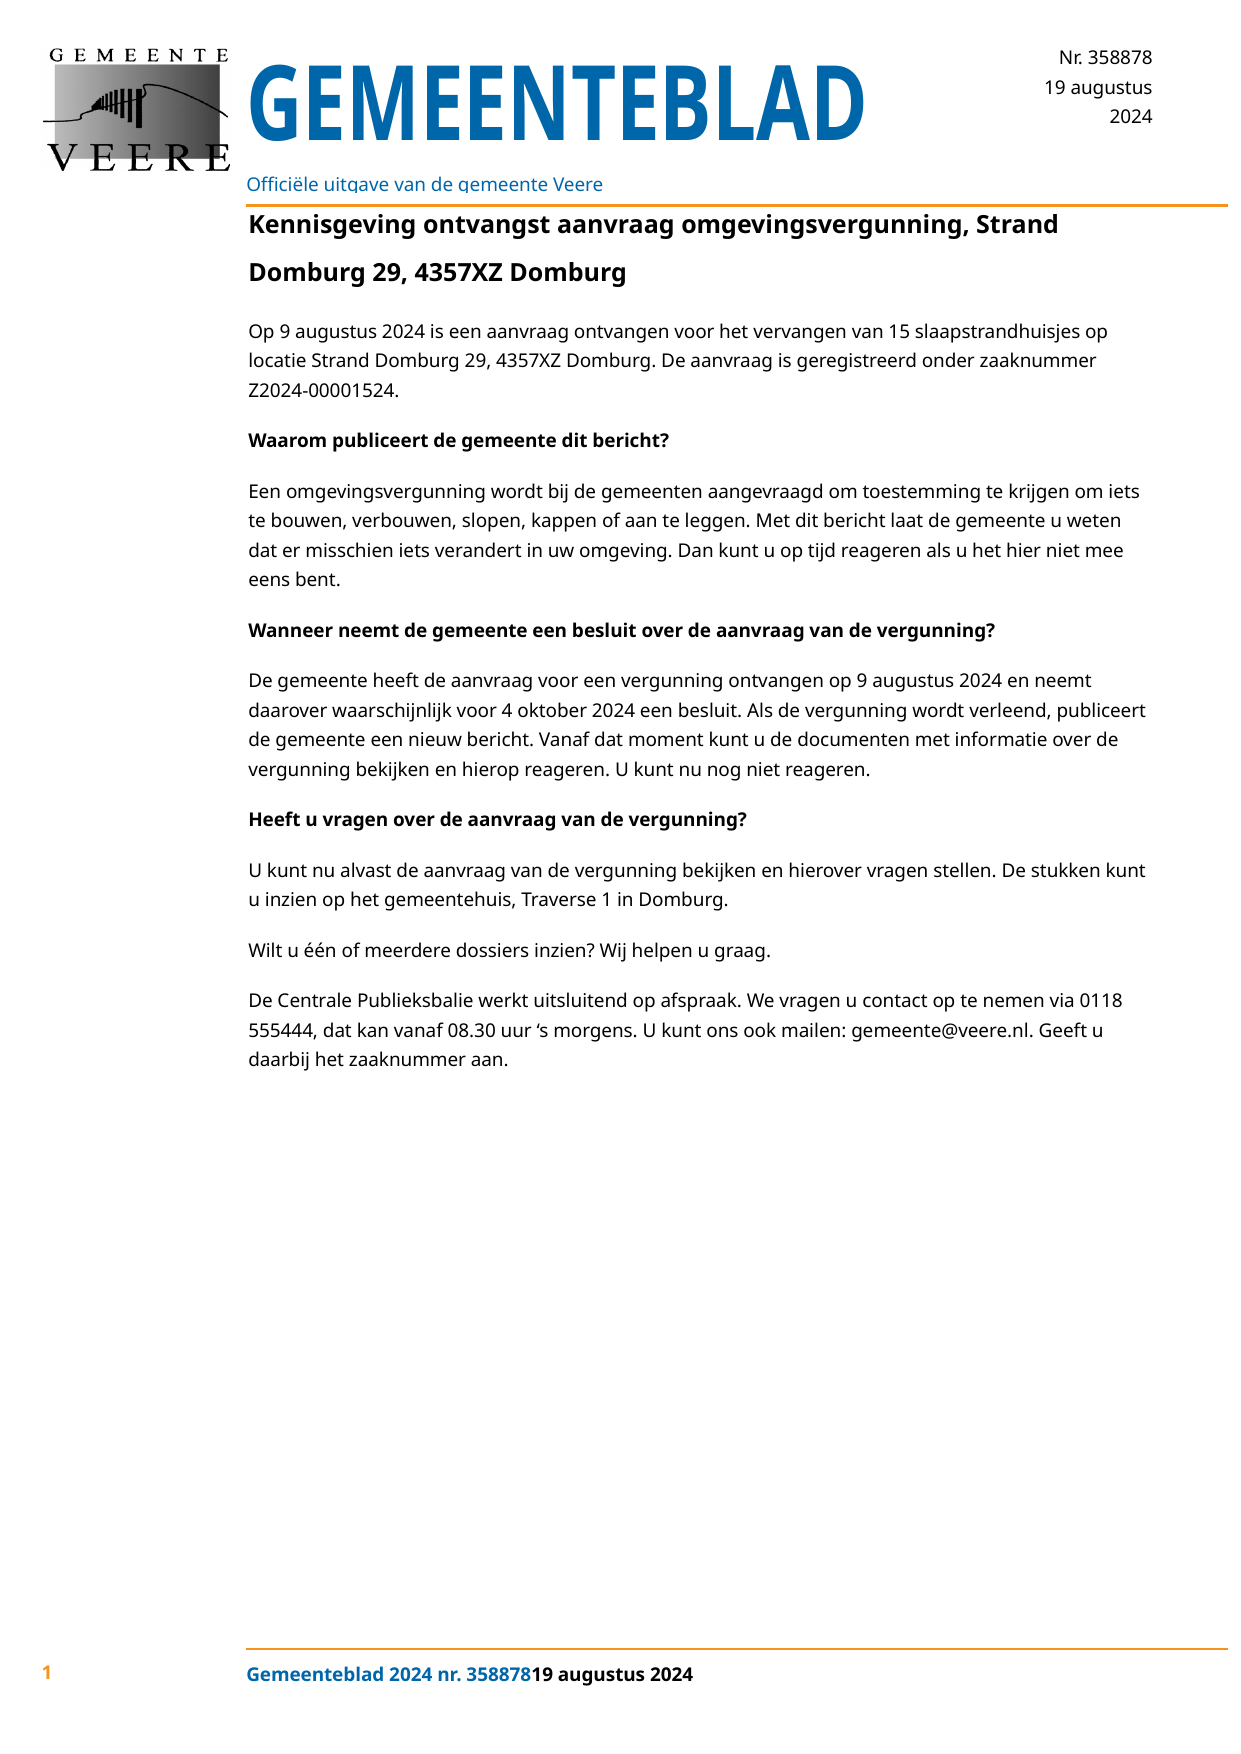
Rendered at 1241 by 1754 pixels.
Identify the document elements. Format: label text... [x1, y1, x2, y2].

text U kunt nu alvast de aanvraag van de vergunning bekijken en hierover vragen stellen. De stukken kunt u inzien op het gemeentehuis, Traverse 1 in Domburg. [248, 857, 1152, 912]
text Wanneer neemt de gemeente een besluit over de aanvraag van de vergunning? [248, 617, 1152, 643]
text De gemeente heeft de aanvraag voor een vergunning ontvangen op 9 augustus 2024 en neemt daarover waarschijnlijk voor 4 oktober 2024 een besluit. Als de vergunning wordt verleend, publiceert de gemeente een nieuw bericht. Vanaf dat moment kunt u de documenten met informatie over de vergunning bekijken en hierop reageren. U kunt nu nog niet reageren. [248, 667, 1152, 782]
text Een omgevingsvergunning wordt bij de gemeenten aangevraagd om toestemming te krijgen om iets te bouwen, verbouwen, slopen, kappen of aan te leggen. Met dit bericht laat de gemeente u weten dat er misschien iets verandert in uw omgeving. Dan kunt u op tijd reageren als u het hier niet mee eens bent. [248, 478, 1152, 592]
text Waarom publiceert de gemeente dit bericht? [248, 427, 1152, 453]
picture [41, 47, 231, 172]
text Op 9 augustus 2024 is een aanvraag ontvangen voor het vervangen van 15 slaapstrandhuisjes op locatie Strand Domburg 29, 4357XZ Domburg. De aanvraag is geregistreerd onder zaaknummer Z2024-00001524. [248, 318, 1152, 403]
text Heeft u vragen over de aanvraag van de vergunning? [248, 807, 1152, 832]
text Kennisgeving ontvangst aanvraag omgevingsvergunning, Strand Domburg 29, 4357XZ Domburg [248, 207, 1152, 288]
text Wilt u één of meerdere dossiers inzien? Wij helpen u graag. [248, 937, 1152, 963]
text De Centrale Publieksbalie werkt uitsluitend op afspraak. We vragen u contact op te nemen via 0118 555444, dat kan vanaf 08.30 uur ‘s morgens. U kunt ons ook mailen: gemeente@veere.nl. Geeft u daarbij het zaaknummer aan. [248, 987, 1152, 1072]
